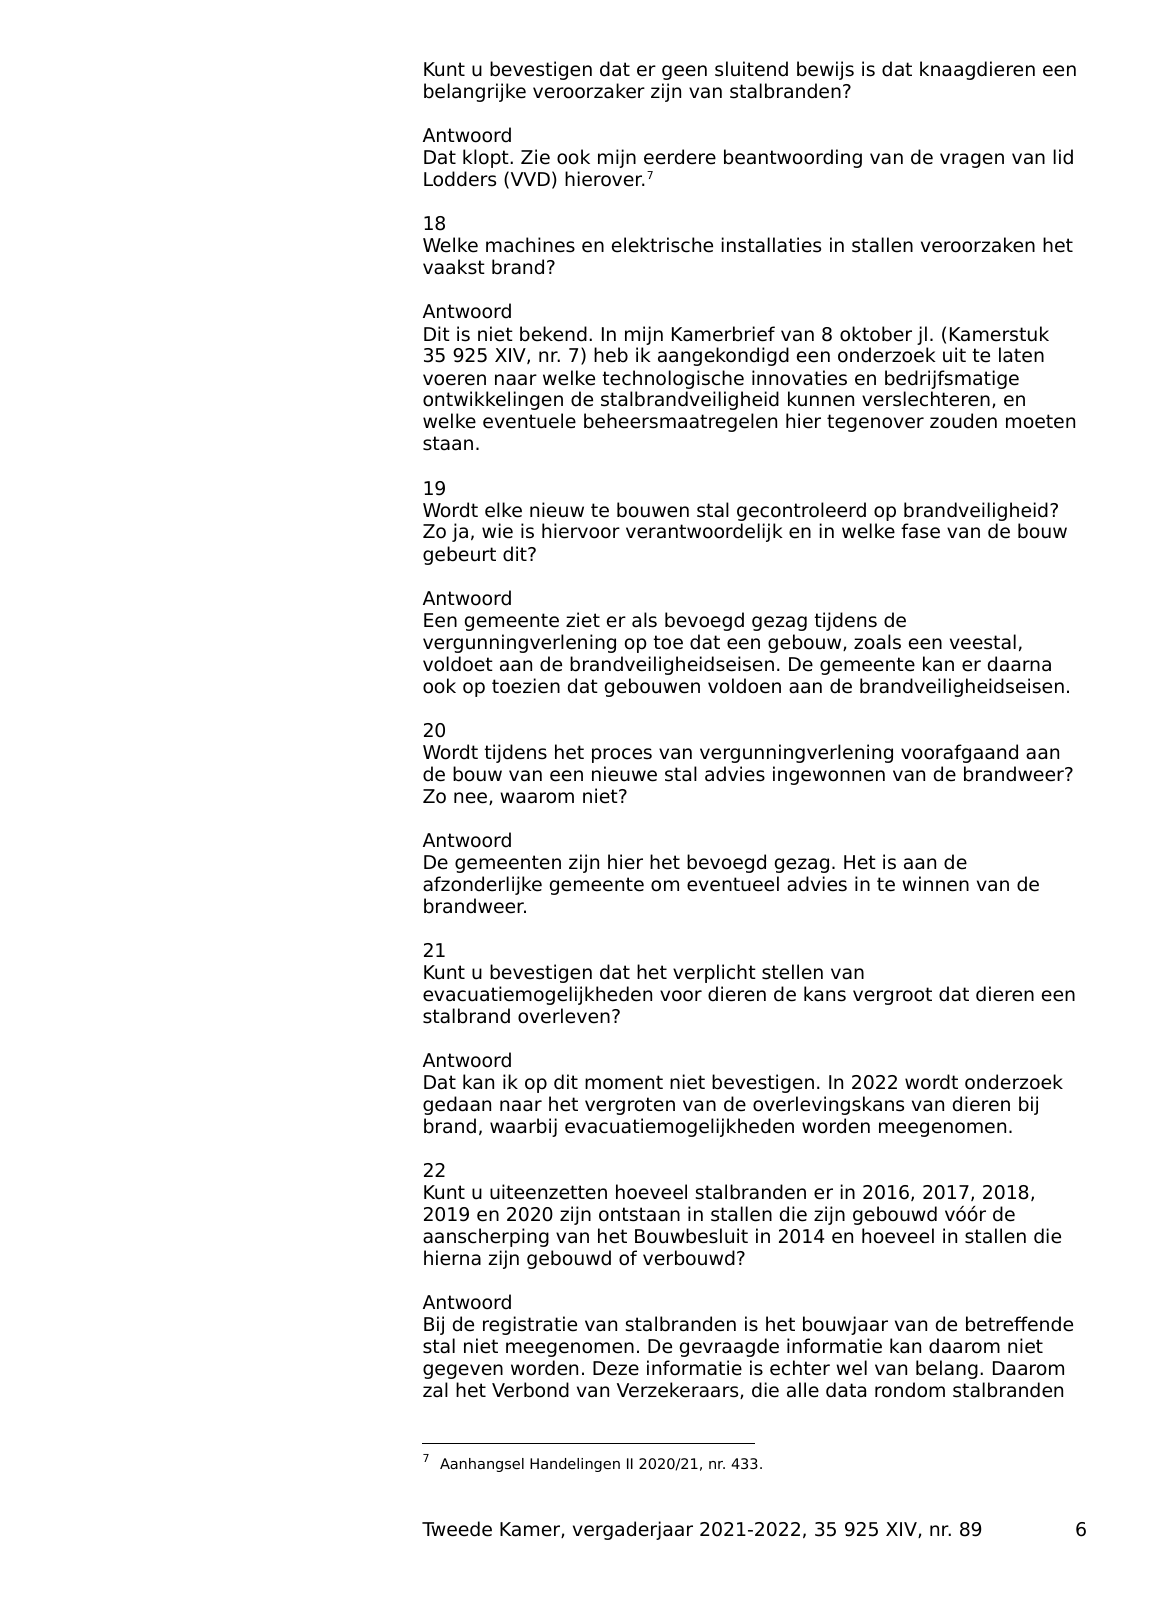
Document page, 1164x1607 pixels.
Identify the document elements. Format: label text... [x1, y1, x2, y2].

text Wordt tijdens het proces van vergunningverlening voorafgaand aan de bouw van een nieuwe stal advies ingewonnen van de brandweer? Zo nee, waarom niet? [422, 742, 1087, 808]
text Antwoord [422, 1050, 1087, 1072]
text Dat klopt. Zie ook mijn eerdere beantwoording van de vragen van lid Lodders (VVD) hierover. [422, 147, 1087, 191]
text Kunt u bevestigen dat er geen sluitend bewijs is dat knaagdieren een belangrijke veroorzaker zijn van stalbranden? [422, 59, 1087, 103]
text Bij de registratie van stalbranden is het bouwjaar van de betreffende stal niet meegenomen. De gevraagde informatie kan daarom niet gegeven worden. Deze informatie is echter wel van belang. Daarom zal het Verbond van Verzekeraars, die alle data rondom stalbranden [422, 1314, 1087, 1402]
text Dat kan ik op dit moment niet bevestigen. In 2022 wordt onderzoek gedaan naar het vergroten van de overlevingskans van dieren bij brand, waarbij evacuatiemogelijkheden worden meegenomen. [422, 1072, 1087, 1138]
text Antwoord [422, 588, 1087, 609]
text 18 [422, 213, 1087, 235]
text Antwoord [422, 1292, 1087, 1314]
text Aanhangsel Handelingen II 2020/21, nr. 433. [422, 1452, 1087, 1474]
text 19 [422, 477, 1087, 499]
text Kunt u uiteenzetten hoeveel stalbranden er in 2016, 2017, 2018, 2019 en 2020 zijn ontstaan in stallen die zijn gebouwd vóór de aanscherping van het Bouwbesluit in 2014 en hoeveel in stallen die hierna zijn gebouwd of verbouwd? [422, 1182, 1087, 1270]
text 20 [422, 720, 1087, 742]
text Wordt elke nieuw te bouwen stal gecontroleerd op brandveiligheid? Zo ja, wie is hiervoor verantwoordelijk en in welke fase van de bouw gebeurt dit? [422, 499, 1087, 565]
text 22 [422, 1160, 1087, 1182]
text Antwoord [422, 301, 1087, 323]
text Een gemeente ziet er als bevoegd gezag tijdens de vergunningverlening op toe dat een gebouw, zoals een veestal, voldoet aan de brandveiligheidseisen. De gemeente kan er daarna ook op toezien dat gebouwen voldoen aan de brandveiligheidseisen. [422, 609, 1087, 697]
text Welke machines en elektrische installaties in stallen veroorzaken het vaakst brand? [422, 235, 1087, 279]
text Dit is niet bekend. In mijn Kamerbrief van 8 oktober jl. (Kamerstuk 35 925 XIV, nr. 7) heb ik aangekondigd een onderzoek uit te laten voeren naar welke technologische innovaties en bedrijfsmatige ontwikkelingen de stalbrandveiligheid kunnen verslechteren, en welke eventuele beheersmaatregelen hier tegenover zouden moeten staan. [422, 323, 1087, 455]
text Antwoord [422, 830, 1087, 852]
text Antwoord [422, 125, 1087, 147]
text De gemeenten zijn hier het bevoegd gezag. Het is aan de afzonderlijke gemeente om eventueel advies in te winnen van de brandweer. [422, 852, 1087, 918]
text Kunt u bevestigen dat het verplicht stellen van evacuatiemogelijkheden voor dieren de kans vergroot dat dieren een stalbrand overleven? [422, 962, 1087, 1028]
text 21 [422, 940, 1087, 962]
